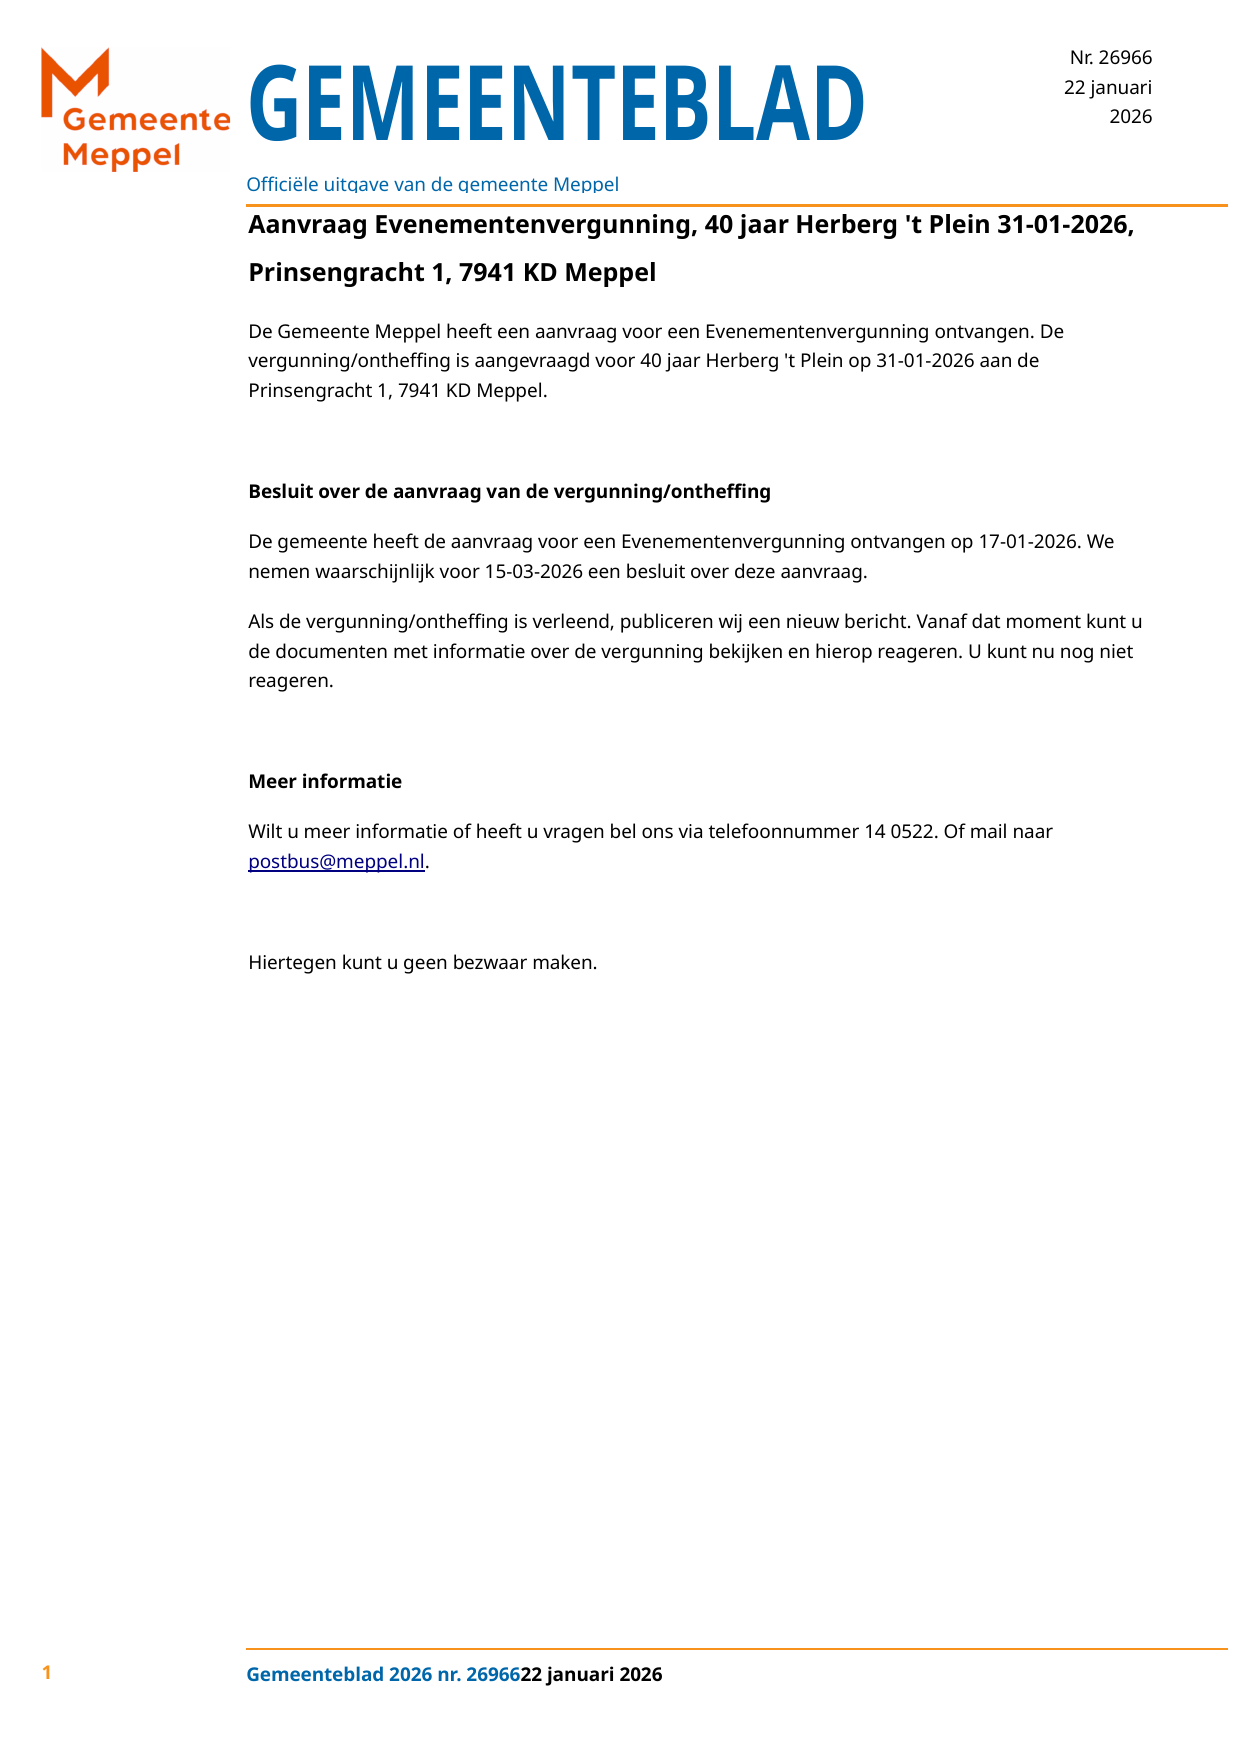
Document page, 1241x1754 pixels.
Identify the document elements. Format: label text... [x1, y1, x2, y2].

text De gemeente heeft de aanvraag voor een Evenementenvergunning ontvangen op 17-01-2026. We nemen waarschijnlijk voor 15-03-2026 een besluit over deze aanvraag. [248, 528, 1152, 584]
text Hiertegen kunt u geen bezwaar maken. [248, 949, 1152, 975]
text Meer informatie [248, 768, 1152, 794]
text Wilt u meer informatie of heeft u vragen bel ons via telefoonnummer 14 0522. Of mail naar postbus@meppel.nl. [248, 819, 1152, 874]
text Als de vergunning/ontheffing is verleend, publiceren wij een nieuw bericht. Vanaf dat moment kunt u de documenten met informatie over de vergunning bekijken en hierop reageren. U kunt nu nog niet reageren. [248, 608, 1152, 693]
text Besluit over de aanvraag van de vergunning/ontheffing [248, 478, 1152, 504]
picture [41, 47, 231, 172]
text Aanvraag Evenementenvergunning, 40 jaar Herberg 't Plein 31-01-2026, Prinsengracht 1, 7941 KD Meppel [248, 207, 1152, 288]
text De Gemeente Meppel heeft een aanvraag voor een Evenementenvergunning ontvangen. De vergunning/ontheffing is aangevraagd voor 40 jaar Herberg 't Plein op 31-01-2026 aan de Prinsengracht 1, 7941 KD Meppel. [248, 318, 1152, 403]
